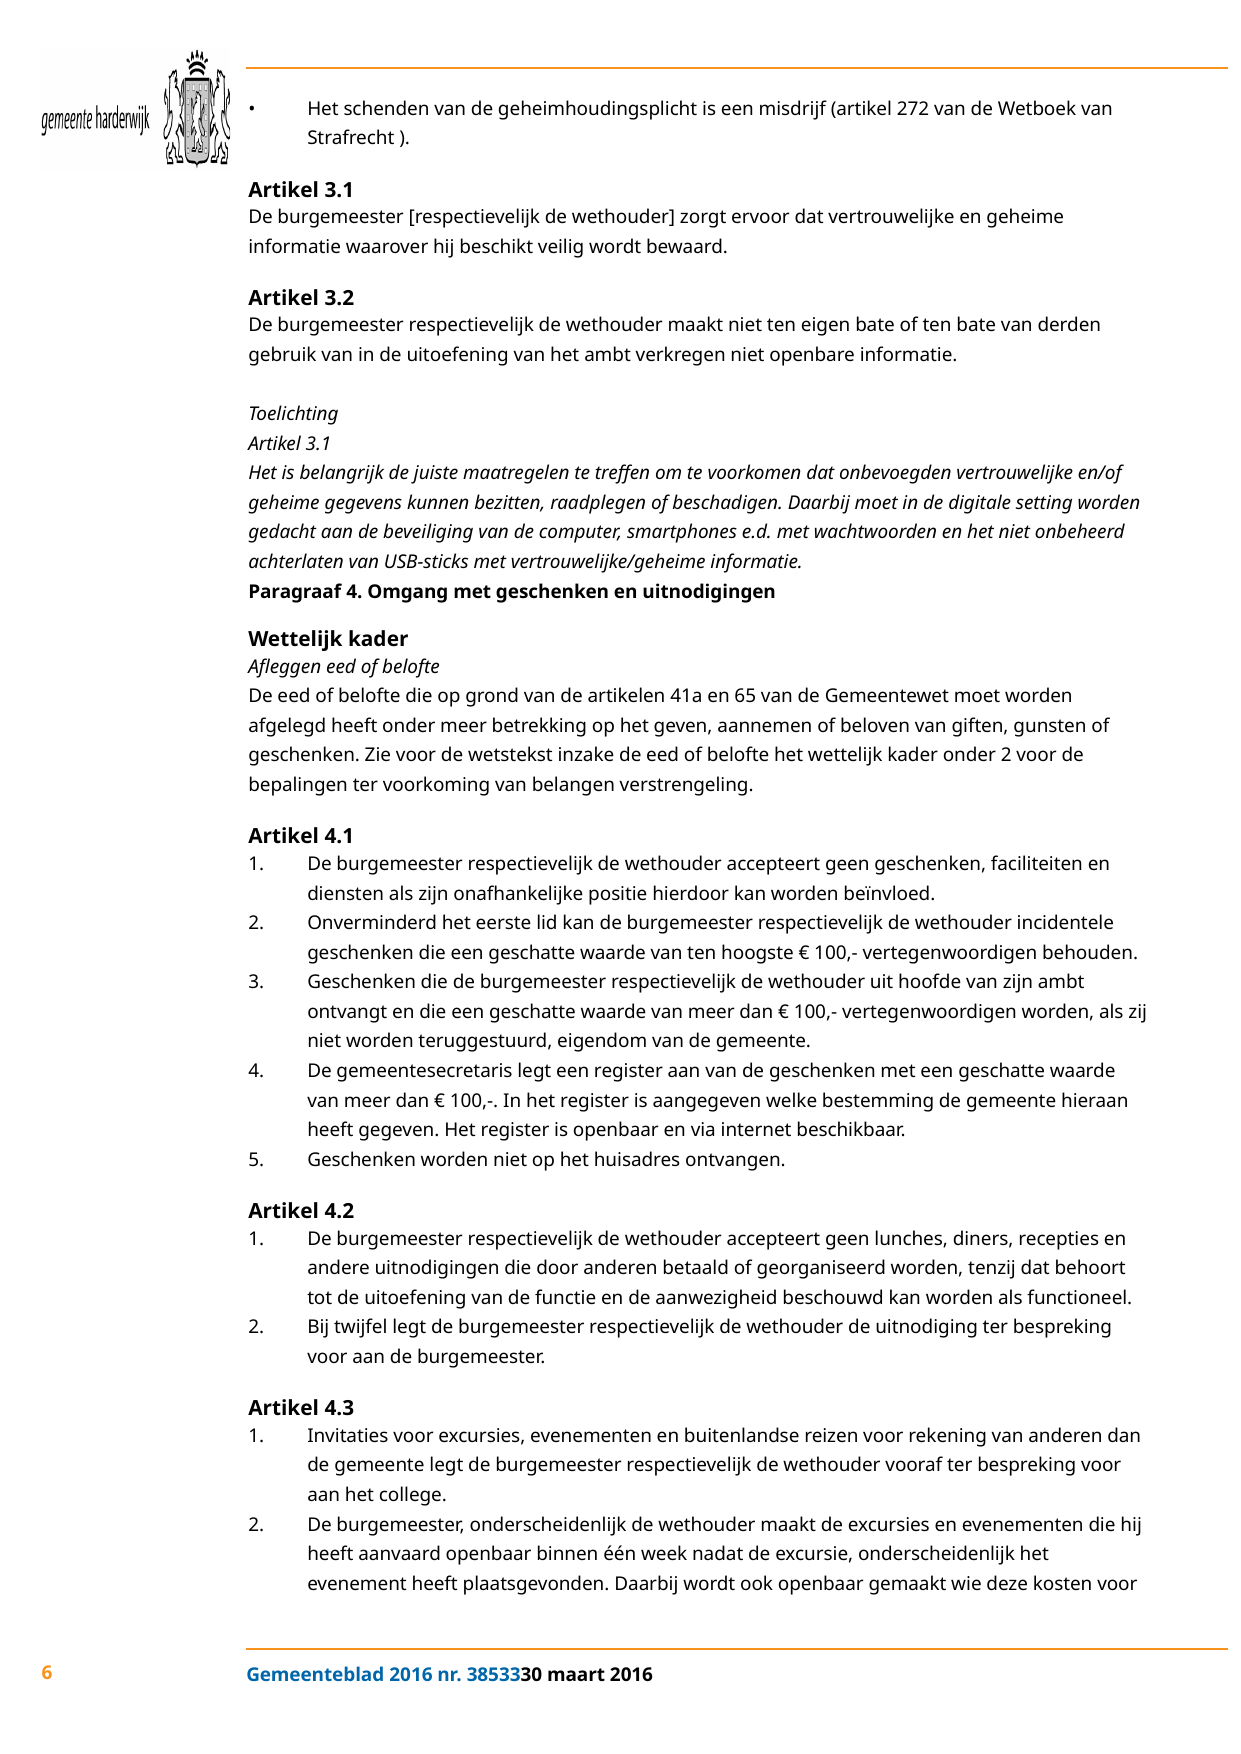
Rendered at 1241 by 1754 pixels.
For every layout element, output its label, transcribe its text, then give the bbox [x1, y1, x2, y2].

text De burgemeester respectievelijk de wethouder maakt niet ten eigen bate of ten bate van derden gebruik van in de uitoefening van het ambt verkregen niet openbare informatie. [248, 312, 1152, 367]
list Bij twijfel legt de burgemeester respectievelijk de wethouder de uitnodiging ter bespreking voor aan de burgemeester. [248, 1313, 1152, 1369]
text Artikel 4.3 [248, 1393, 1152, 1422]
text Artikel 3.1 [248, 430, 1152, 456]
list De burgemeester respectievelijk de wethouder accepteert geen lunches, diners, recepties en andere uitnodigingen die door anderen betaald of georganiseerd worden, tenzij dat behoort tot de uitoefening van de functie en de aanwezigheid beschouwd kan worden als functioneel. [248, 1225, 1152, 1310]
text Toelichting [248, 400, 1152, 426]
list De burgemeester respectievelijk de wethouder accepteert geen geschenken, faciliteiten en diensten als zijn onafhankelijke positie hierdoor kan worden beïnvloed. [248, 850, 1152, 905]
text Artikel 3.2 [248, 283, 1152, 312]
text Artikel 4.1 [248, 822, 1152, 850]
text Afleggen eed of belofte [248, 653, 1152, 679]
text Artikel 4.2 [248, 1196, 1152, 1225]
list Onverminderd het eerste lid kan de burgemeester respectievelijk de wethouder incidentele geschenken die een geschatte waarde van ten hoogste € 100,- vertegenwoordigen behouden. [248, 909, 1152, 964]
text De eed of belofte die op grond van de artikelen 41a en 65 van de Gemeentewet moet worden afgelegd heeft onder meer betrekking op het geven, aannemen of beloven van giften, gunsten of geschenken. Zie voor de wetstekst inzake de eed of belofte het wettelijk kader onder 2 voor de bepalingen ter voorkoming van belangen verstrengeling. [248, 682, 1152, 797]
list Geschenken worden niet op het huisadres ontvangen. [248, 1146, 1152, 1172]
list De burgemeester, onderscheidenlijk de wethouder maakt de excursies en evenementen die hij heeft aanvaard openbaar binnen één week nadat de excursie, onderscheidenlijk het evenement heeft plaatsgevonden. Daarbij wordt ook openbaar gemaakt wie deze kosten voor [248, 1511, 1152, 1596]
list Invitaties voor excursies, evenementen en buitenlandse reizen voor rekening van anderen dan de gemeente legt de burgemeester respectievelijk de wethouder vooraf ter bespreking voor aan het college. [248, 1422, 1152, 1507]
picture [41, 47, 231, 172]
text Artikel 3.1 [248, 175, 1152, 203]
list De gemeentesecretaris legt een register aan van de geschenken met een geschatte waarde van meer dan € 100,-. In het register is aangegeven welke bestemming de gemeente hieraan heeft gegeven. Het register is openbaar en via internet beschikbaar. [248, 1057, 1152, 1142]
text Het is belangrijk de juiste maatregelen te treffen om te voorkomen dat onbevoegden vertrouwelijke en/of geheime gegevens kunnen bezitten, raadplegen of beschadigen. Daarbij moet in de digitale setting worden gedacht aan de beveiliging van de computer, smartphones e.d. met wachtwoorden en het niet onbeheerd achterlaten van USB-sticks met vertrouwelijke/geheime informatie. [248, 459, 1152, 574]
text Paragraaf 4. Omgang met geschenken en uitnodigingen [248, 578, 1152, 604]
text Wettelijk kader [248, 624, 1152, 653]
list Geschenken die de burgemeester respectievelijk de wethouder uit hoofde van zijn ambt ontvangt en die een geschatte waarde van meer dan € 100,- vertegenwoordigen worden, als zij niet worden teruggestuurd, eigendom van de gemeente. [248, 968, 1152, 1053]
list Het schenden van de geheimhoudingsplicht is een misdrijf (artikel 272 van de Wetboek van Strafrecht ). [248, 95, 1152, 150]
text De burgemeester [respectievelijk de wethouder] zorgt ervoor dat vertrouwelijke en geheime informatie waarover hij beschikt veilig wordt bewaard. [248, 203, 1152, 258]
